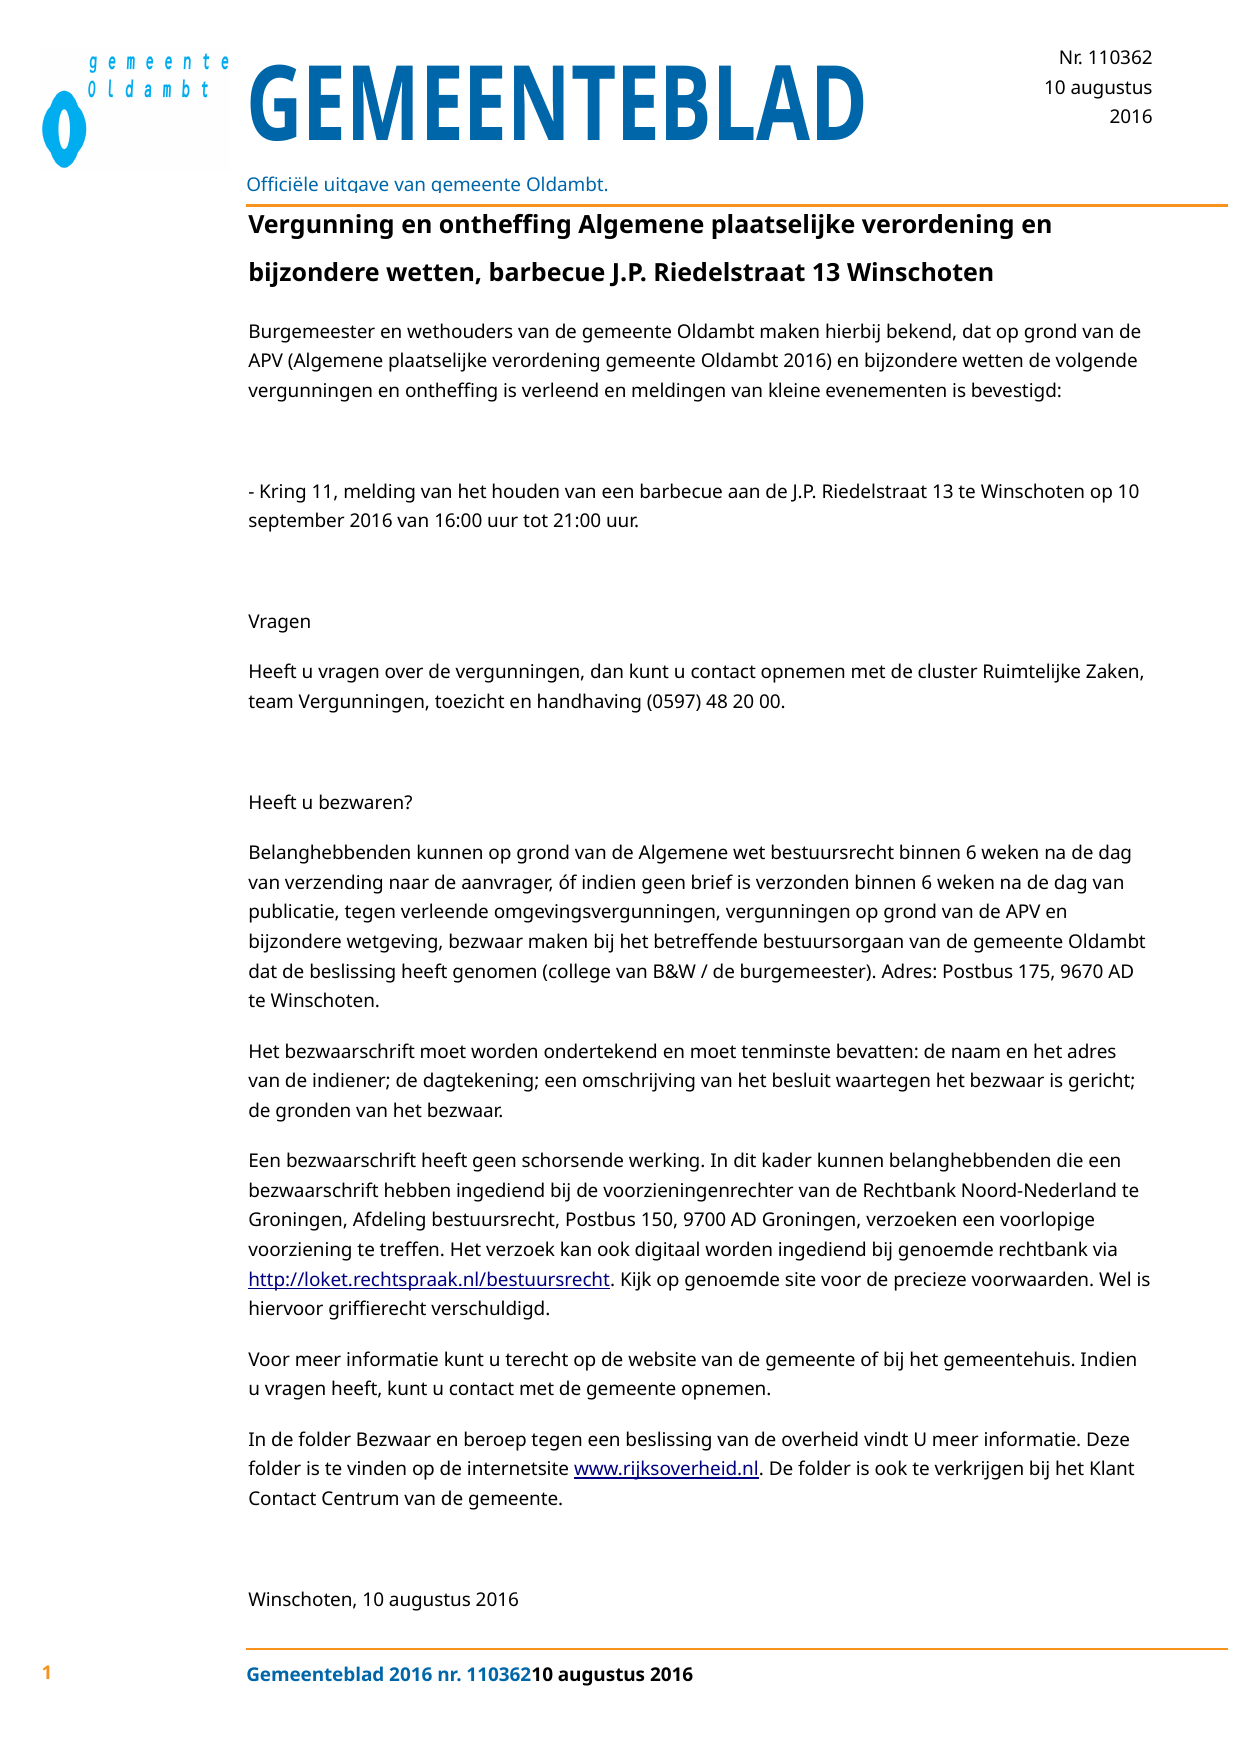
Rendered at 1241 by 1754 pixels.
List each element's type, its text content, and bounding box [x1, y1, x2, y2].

text In de folder Bezwaar en beroep tegen een beslissing van de overheid vindt U meer informatie. Deze folder is te vinden op de internetsite www.rijksoverheid.nl. De folder is ook te verkrijgen bij het Klant Contact Centrum van de gemeente. [248, 1426, 1152, 1511]
text Heeft u bezwaren? [248, 789, 1152, 815]
text Vragen [248, 608, 1152, 634]
text Vergunning en ontheffing Algemene plaatselijke verordening en bijzondere wetten, barbecue J.P. Riedelstraat 13 Winschoten [248, 207, 1152, 288]
text Het bezwaarschrift moet worden ondertekend en moet tenminste bevatten: de naam en het adres van de indiener; de dagtekening; een omschrijving van het besluit waartegen het bezwaar is gericht; de gronden van het bezwaar. [248, 1038, 1152, 1123]
text - Kring 11, melding van het houden van een barbecue aan de J.P. Riedelstraat 13 te Winschoten op 10 september 2016 van 16:00 uur tot 21:00 uur. [248, 478, 1152, 533]
text Burgemeester en wethouders van de gemeente Oldambt maken hierbij bekend, dat op grond van de APV (Algemene plaatselijke verordening gemeente Oldambt 2016) en bijzondere wetten de volgende vergunningen en ontheffing is verleend en meldingen van kleine evenementen is bevestigd: [248, 318, 1152, 403]
text Heeft u vragen over de vergunningen, dan kunt u contact opnemen met de cluster Ruimtelijke Zaken, team Vergunningen, toezicht en handhaving (0597) 48 20 00. [248, 659, 1152, 714]
text Voor meer informatie kunt u terecht op de website van de gemeente of bij het gemeentehuis. Indien u vragen heeft, kunt u contact met de gemeente opnemen. [248, 1346, 1152, 1401]
text Winschoten, 10 augustus 2016 [248, 1586, 1152, 1612]
picture [41, 47, 231, 172]
text Belanghebbenden kunnen op grond van de Algemene wet bestuursrecht binnen 6 weken na de dag van verzending naar de aanvrager, óf indien geen brief is verzonden binnen 6 weken na de dag van publicatie, tegen verleende omgevingsvergunningen, vergunningen op grond van de APV en bijzondere wetgeving, bezwaar maken bij het betreffende bestuursorgaan van de gemeente Oldambt dat de beslissing heeft genomen (college van B&W / de burgemeester). Adres: Postbus 175, 9670 AD te Winschoten. [248, 839, 1152, 1013]
text Een bezwaarschrift heeft geen schorsende werking. In dit kader kunnen belanghebbenden die een bezwaarschrift hebben ingediend bij de voorzieningenrechter van de Rechtbank Noord-Nederland te Groningen, Afdeling bestuursrecht, Postbus 150, 9700 AD Groningen, verzoeken een voorlopige voorziening te treffen. Het verzoek kan ook digitaal worden ingediend bij genoemde rechtbank via http://loket.rechtspraak.nl/bestuursrecht. Kijk op genoemde site voor de precieze voorwaarden. Wel is hiervoor griffierecht verschuldigd. [248, 1147, 1152, 1321]
